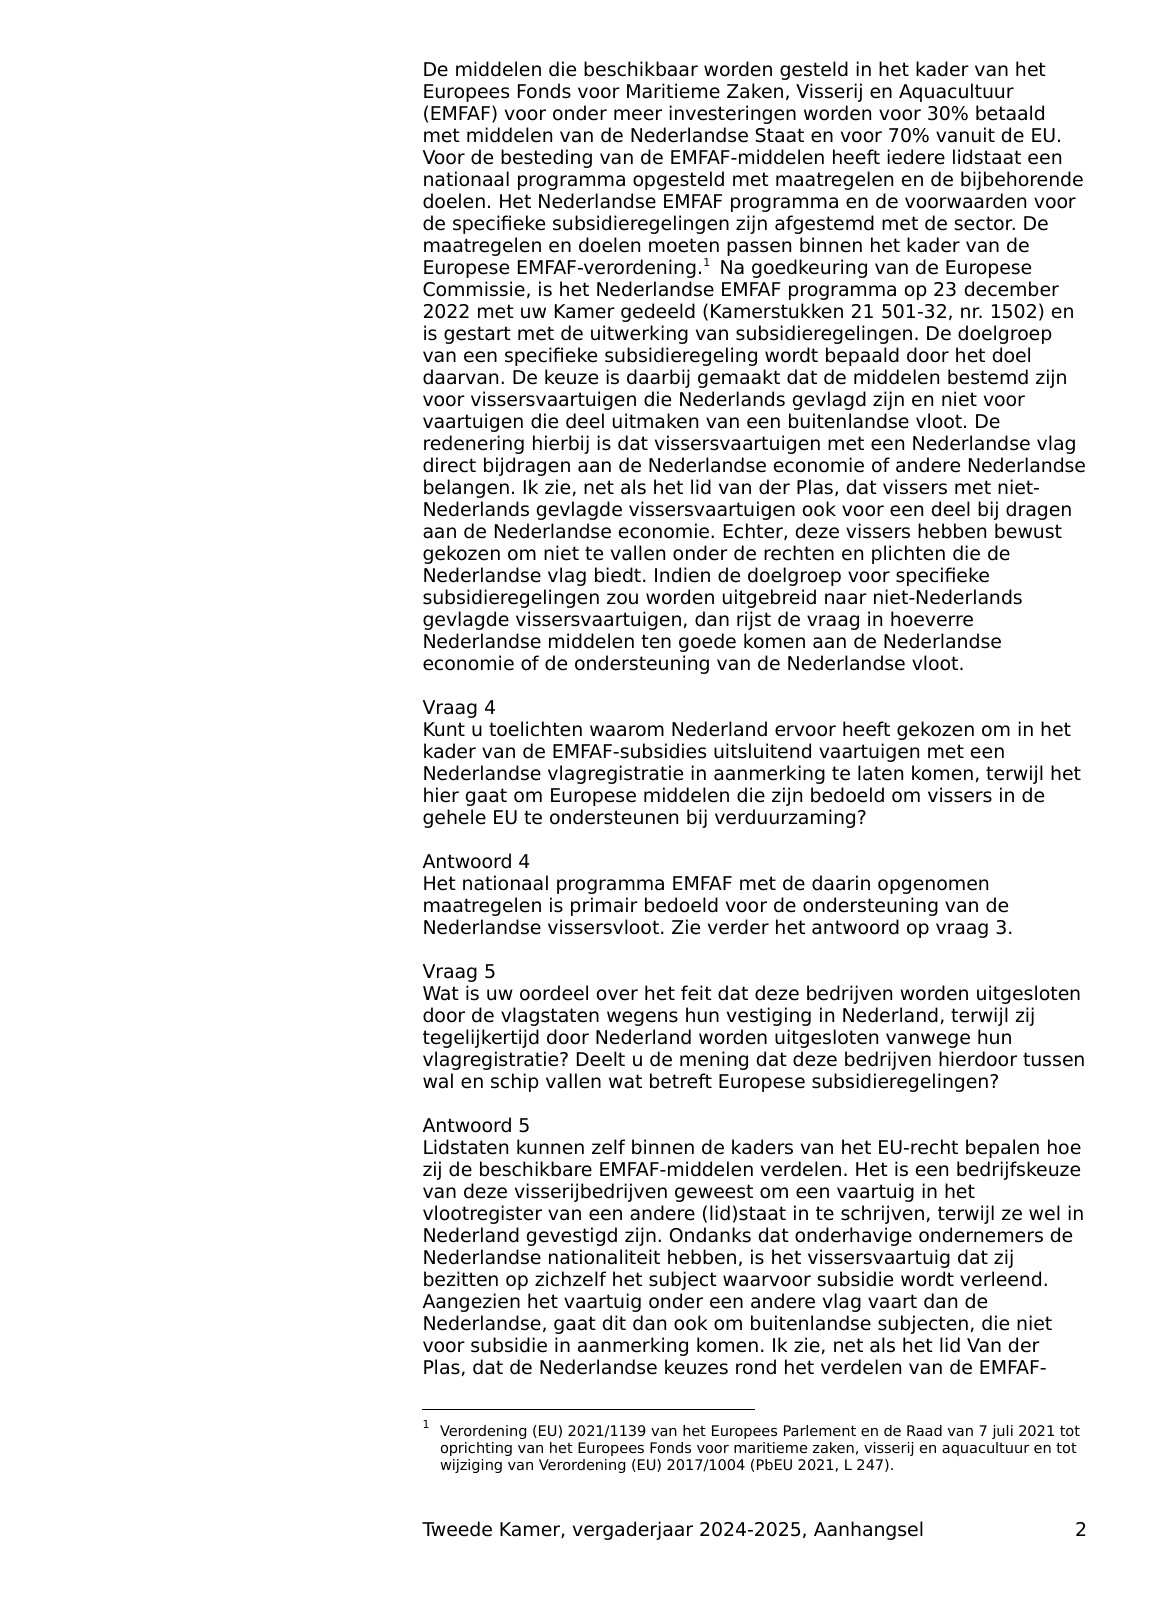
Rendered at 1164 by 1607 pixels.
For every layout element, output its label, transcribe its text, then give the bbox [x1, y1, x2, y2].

text Antwoord 4 [422, 851, 1087, 873]
text Verordening (EU) 2021/1139 van het Europees Parlement en de Raad van 7 juli 2021 tot oprichting van het Europees Fonds voor maritieme zaken, visserij en aquacultuur en tot wijziging van Verordening (EU) 2017/1004 (PbEU 2021, L 247). [422, 1418, 1087, 1474]
text Vraag 4 [422, 697, 1087, 719]
text Kunt u toelichten waarom Nederland ervoor heeft gekozen om in het kader van de EMFAF-subsidies uitsluitend vaartuigen met een Nederlandse vlagregistratie in aanmerking te laten komen, terwijl het hier gaat om Europese middelen die zijn bedoeld om vissers in de gehele EU te ondersteunen bij verduurzaming? [422, 719, 1087, 828]
text Wat is uw oordeel over het feit dat deze bedrijven worden uitgesloten door de vlagstaten wegens hun vestiging in Nederland, terwijl zij tegelijkertijd door Nederland worden uitgesloten vanwege hun vlagregistratie? Deelt u de mening dat deze bedrijven hierdoor tussen wal en schip vallen wat betreft Europese subsidieregelingen? [422, 983, 1087, 1093]
text Lidstaten kunnen zelf binnen de kaders van het EU-recht bepalen hoe zij de beschikbare EMFAF-middelen verdelen. Het is een bedrijfskeuze van deze visserijbedrijven geweest om een vaartuig in het vlootregister van een andere (lid)staat in te schrijven, terwijl ze wel in Nederland gevestigd zijn. Ondanks dat onderhavige ondernemers de Nederlandse nationaliteit hebben, is het vissersvaartuig dat zij bezitten op zichzelf het subject waarvoor subsidie wordt verleend. Aangezien het vaartuig onder een andere vlag vaart dan de Nederlandse, gaat dit dan ook om buitenlandse subjecten, die niet voor subsidie in aanmerking komen. Ik zie, net als het lid Van der Plas, dat de Nederlandse keuzes rond het verdelen van de EMFAF- [422, 1137, 1087, 1379]
text De middelen die beschikbaar worden gesteld in het kader van het Europees Fonds voor Maritieme Zaken, Visserij en Aquacultuur (EMFAF) voor onder meer investeringen worden voor 30% betaald met middelen van de Nederlandse Staat en voor 70% vanuit de EU. Voor de besteding van de EMFAF-middelen heeft iedere lidstaat een nationaal programma opgesteld met maatregelen en de bijbehorende doelen. Het Nederlandse EMFAF programma en de voorwaarden voor de specifieke subsidieregelingen zijn afgestemd met de sector. De maatregelen en doelen moeten passen binnen het kader van de Europese EMFAF-verordening. Na goedkeuring van de Europese Commissie, is het Nederlandse EMFAF programma op 23 december 2022 met uw Kamer gedeeld (Kamerstukken 21 501-32, nr. 1502) en is gestart met de uitwerking van subsidieregelingen. De doelgroep van een specifieke subsidieregeling wordt bepaald door het doel daarvan. De keuze is daarbij gemaakt dat de middelen bestemd zijn voor vissersvaartuigen die Nederlands gevlagd zijn en niet voor vaartuigen die deel uitmaken van een buitenlandse vloot. De redenering hierbij is dat vissersvaartuigen met een Nederlandse vlag direct bijdragen aan de Nederlandse economie of andere Nederlandse belangen. Ik zie, net als het lid van der Plas, dat vissers met niet-Nederlands gevlagde vissersvaartuigen ook voor een deel bij dragen aan de Nederlandse economie. Echter, deze vissers hebben bewust gekozen om niet te vallen onder de rechten en plichten die de Nederlandse vlag biedt. Indien de doelgroep voor specifieke subsidieregelingen zou worden uitgebreid naar niet-Nederlands gevlagde vissersvaartuigen, dan rijst de vraag in hoeverre Nederlandse middelen ten goede komen aan de Nederlandse economie of de ondersteuning van de Nederlandse vloot. [422, 59, 1087, 674]
text Antwoord 5 [422, 1115, 1087, 1137]
text Vraag 5 [422, 961, 1087, 983]
text Het nationaal programma EMFAF met de daarin opgenomen maatregelen is primair bedoeld voor de ondersteuning van de Nederlandse vissersvloot. Zie verder het antwoord op vraag 3. [422, 873, 1087, 939]
